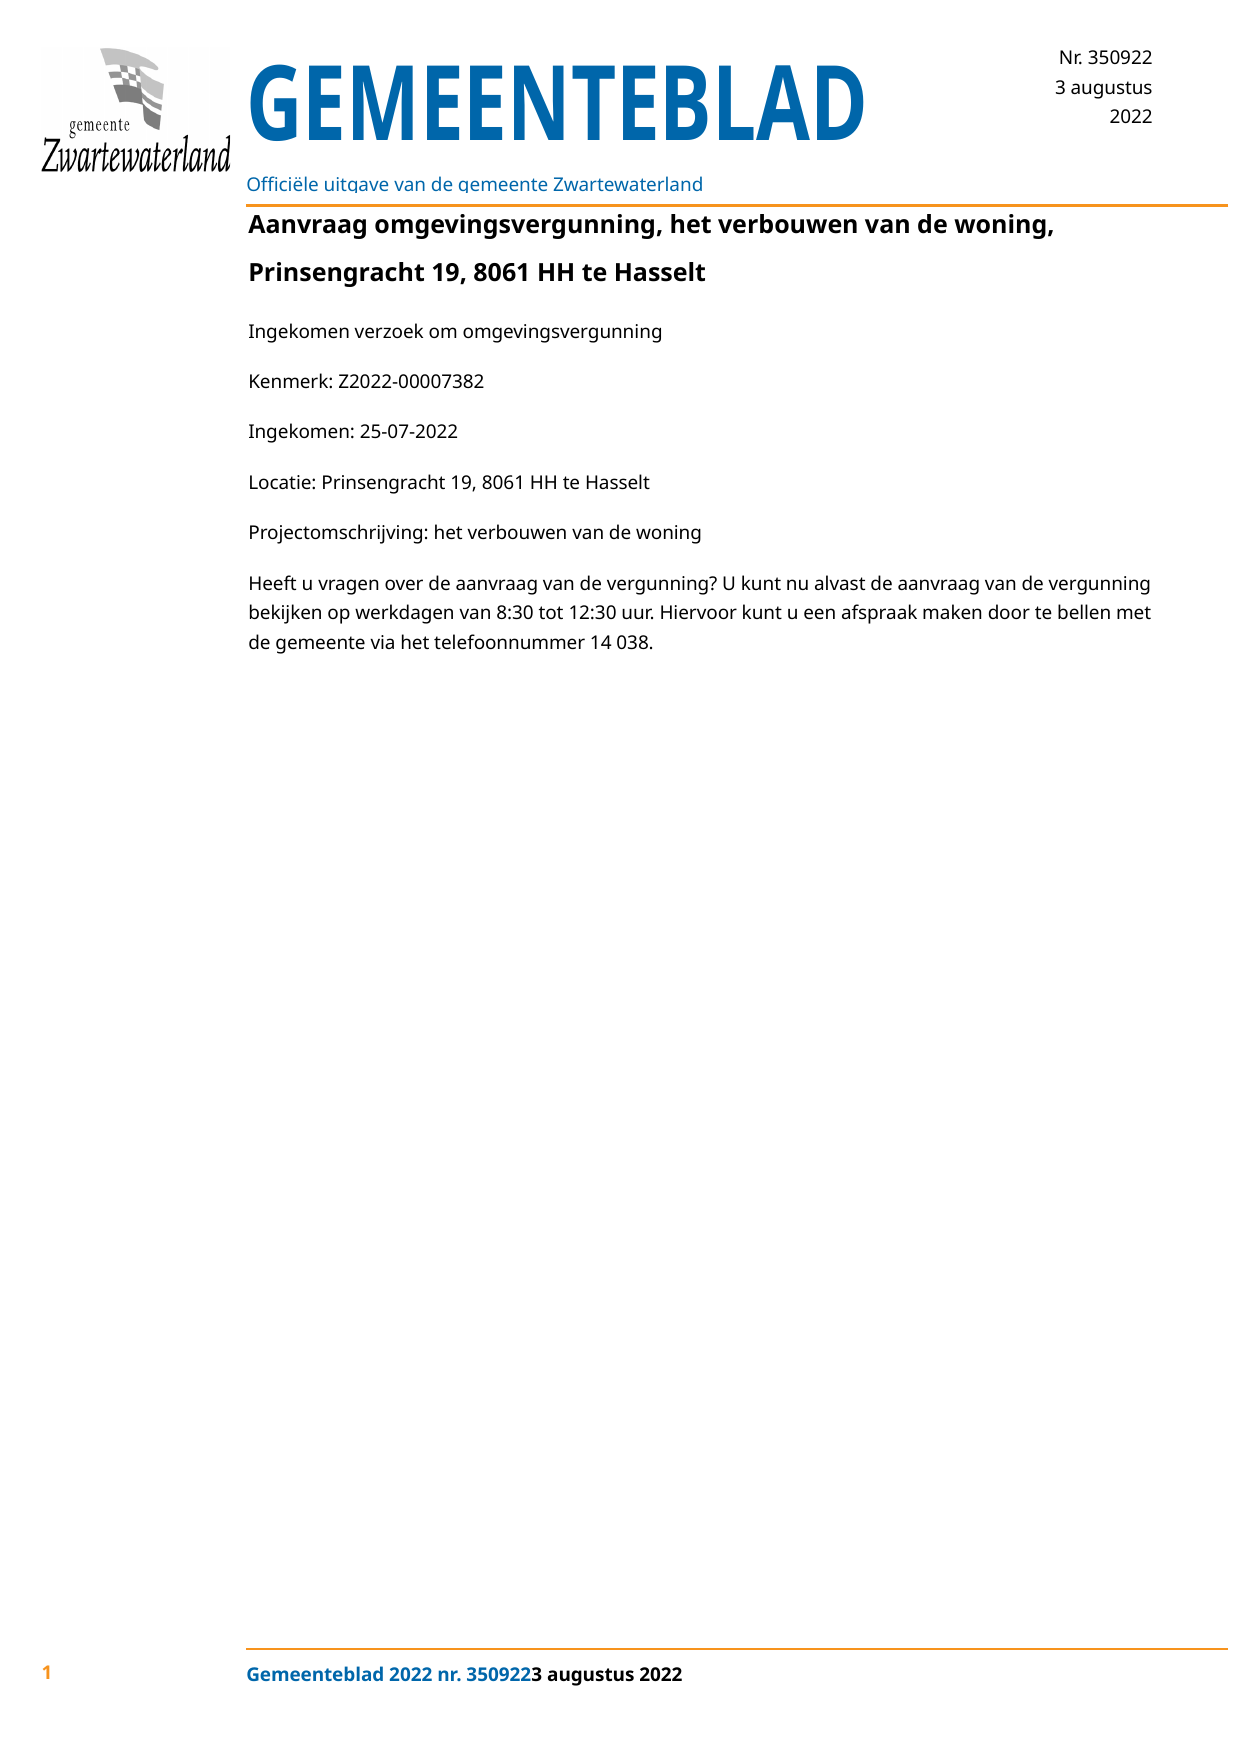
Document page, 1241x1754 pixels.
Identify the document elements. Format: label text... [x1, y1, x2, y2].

text Kenmerk: Z2022-00007382 [248, 368, 1152, 394]
text Locatie: Prinsengracht 19, 8061 HH te Hasselt [248, 469, 1152, 495]
text Heeft u vragen over de aanvraag van de vergunning? U kunt nu alvast de aanvraag van de vergunning bekijken op werkdagen van 8:30 tot 12:30 uur. Hiervoor kunt u een afspraak maken door te bellen met de gemeente via het telefoonnummer 14 038. [248, 570, 1152, 655]
picture [41, 47, 231, 172]
text Ingekomen: 25-07-2022 [248, 419, 1152, 444]
text Projectomschrijving: het verbouwen van de woning [248, 519, 1152, 545]
text Aanvraag omgevingsvergunning, het verbouwen van de woning, Prinsengracht 19, 8061 HH te Hasselt [248, 207, 1152, 288]
text Ingekomen verzoek om omgevingsvergunning [248, 318, 1152, 344]
